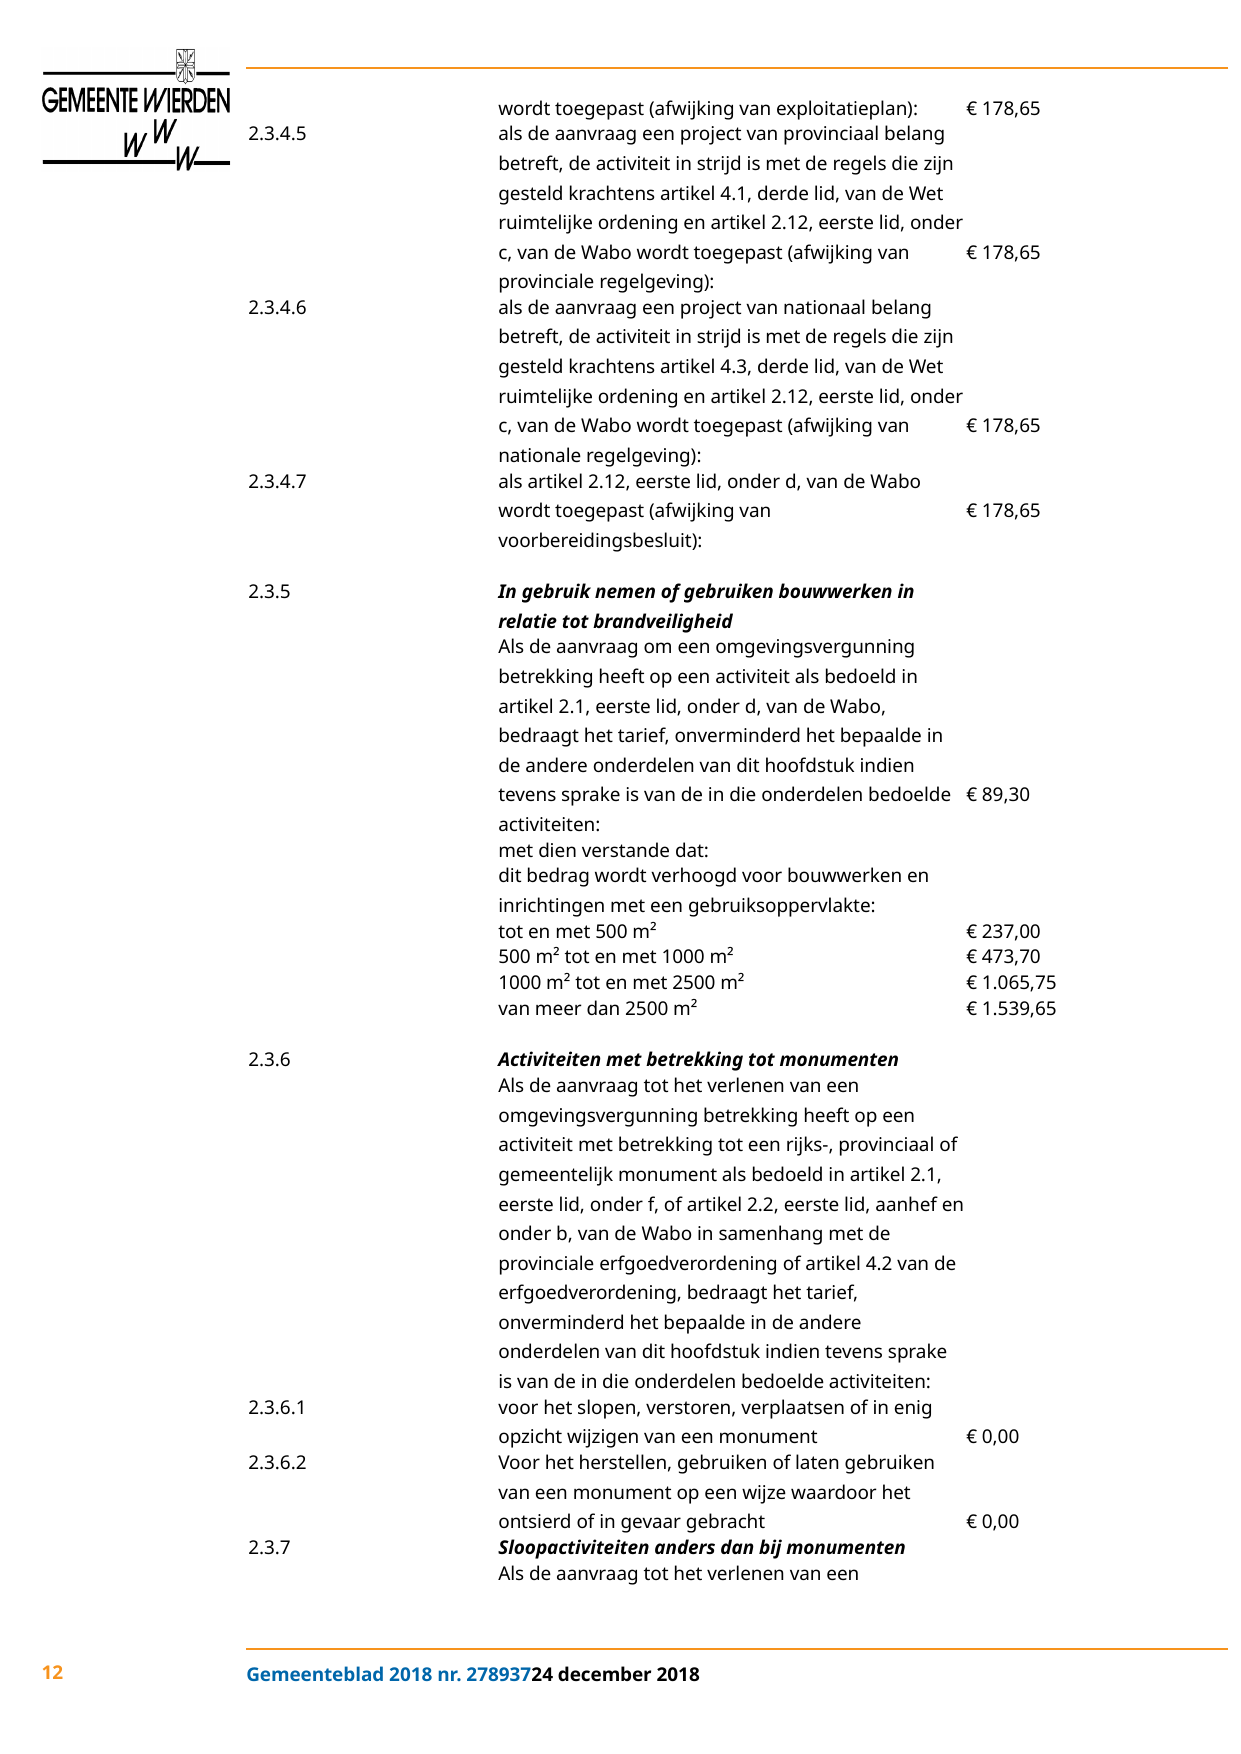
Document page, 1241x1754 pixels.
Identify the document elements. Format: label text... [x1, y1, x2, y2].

table_cell voor het slopen, verstoren, verplaatsen of in enig opzicht wijzigen van een monument [498, 1394, 966, 1449]
table_cell [966, 579, 1152, 634]
table_cell [248, 553, 498, 578]
table_cell [966, 837, 1152, 863]
table_cell € 237,00 [966, 918, 1152, 944]
table_cell Sloopactiviteiten anders dan bij monumenten [498, 1534, 966, 1560]
picture [41, 47, 231, 172]
table_cell [966, 1073, 1152, 1394]
table_cell [248, 970, 498, 995]
table_cell wordt toegepast (afwijking van exploitatieplan): [498, 95, 966, 121]
table_cell Als de aanvraag tot het verlenen van een omgevingsvergunning betrekking heeft op een activiteit met betrekking tot een rijks-, provinciaal of gemeentelijk monument als bedoeld in artikel 2.1, eerste lid, onder f, of artikel 2.2, eerste lid, aanhef en onder b, van de Wabo in samenhang met de provinciale erfgoedverordening of artikel 4.2 van de erfgoedverordening, bedraagt het tarief, onverminderd het bepaalde in de andere onderdelen van dit hoofdstuk indien tevens sprake is van de in die onderdelen bedoelde activiteiten: [498, 1073, 966, 1394]
table_cell [248, 837, 498, 863]
table_cell [248, 863, 498, 918]
table_cell € 473,70 [966, 944, 1152, 969]
table_cell dit bedrag wordt verhoogd voor bouwwerken en inrichtingen met een gebruiksoppervlakte: [498, 863, 966, 918]
table_cell [966, 553, 1152, 578]
table_cell Als de aanvraag om een omgevingsvergunning betrekking heeft op een activiteit als bedoeld in artikel 2.1, eerste lid, onder d, van de Wabo, bedraagt het tarief, onverminderd het bepaalde in de andere onderdelen van dit hoofdstuk indien tevens sprake is van de in die onderdelen bedoelde activiteiten: [498, 634, 966, 837]
table_cell [248, 918, 498, 944]
table_cell 2.3.6.1 [248, 1394, 498, 1449]
table_cell 2.3.4.5 [248, 121, 498, 294]
table_cell 1000 m² tot en met 2500 m² [498, 970, 966, 995]
table_cell In gebruik nemen of gebruiken bouwwerken in relatie tot brandveiligheid [498, 579, 966, 634]
table_cell [966, 1047, 1152, 1072]
table_cell € 178,65 [966, 121, 1152, 294]
table_cell [248, 995, 498, 1021]
table_cell [248, 1560, 498, 1586]
table_cell [498, 553, 966, 578]
table_cell € 178,65 [966, 468, 1152, 553]
table_cell [248, 634, 498, 837]
table_cell € 178,65 [966, 95, 1152, 121]
table_cell € 1.539,65 [966, 995, 1152, 1021]
table_cell 2.3.5 [248, 579, 498, 634]
table_cell [966, 863, 1152, 918]
table_cell € 178,65 [966, 294, 1152, 468]
table_cell Activiteiten met betrekking tot monumenten [498, 1047, 966, 1072]
table_cell 2.3.6 [248, 1047, 498, 1072]
table_cell Als de aanvraag tot het verlenen van een [498, 1560, 966, 1586]
table_cell 2.3.4.6 [248, 294, 498, 468]
table_cell 500 m² tot en met 1000 m² [498, 944, 966, 969]
table_cell van meer dan 2500 m² [498, 995, 966, 1021]
table_cell 2.3.6.2 [248, 1449, 498, 1534]
table_cell € 0,00 [966, 1449, 1152, 1534]
table_cell € 0,00 [966, 1394, 1152, 1449]
table_cell [248, 1073, 498, 1394]
table_cell tot en met 500 m² [498, 918, 966, 944]
table_cell € 1.065,75 [966, 970, 1152, 995]
table_cell als artikel 2.12, eerste lid, onder d, van de Wabo wordt toegepast (afwijking van voorbereidingsbesluit): [498, 468, 966, 553]
table_cell [966, 1560, 1152, 1586]
table_cell [248, 1021, 498, 1047]
table_cell 2.3.4.7 [248, 468, 498, 553]
table_cell als de aanvraag een project van provinciaal belang betreft, de activiteit in strijd is met de regels die zijn gesteld krachtens artikel 4.1, derde lid, van de Wet ruimtelijke ordening en artikel 2.12, eerste lid, onder c, van de Wabo wordt toegepast (afwijking van provinciale regelgeving): [498, 121, 966, 294]
table_cell met dien verstande dat: [498, 837, 966, 863]
table_cell Voor het herstellen, gebruiken of laten gebruiken van een monument op een wijze waardoor het ontsierd of in gevaar gebracht [498, 1449, 966, 1534]
table_cell als de aanvraag een project van nationaal belang betreft, de activiteit in strijd is met de regels die zijn gesteld krachtens artikel 4.3, derde lid, van de Wet ruimtelijke ordening en artikel 2.12, eerste lid, onder c, van de Wabo wordt toegepast (afwijking van nationale regelgeving): [498, 294, 966, 468]
table_cell [966, 1534, 1152, 1560]
table_cell [248, 944, 498, 969]
table_cell [498, 1021, 966, 1047]
table_cell € 89,30 [966, 634, 1152, 837]
table_cell [248, 95, 498, 121]
table_cell [966, 1021, 1152, 1047]
table_cell 2.3.7 [248, 1534, 498, 1560]
